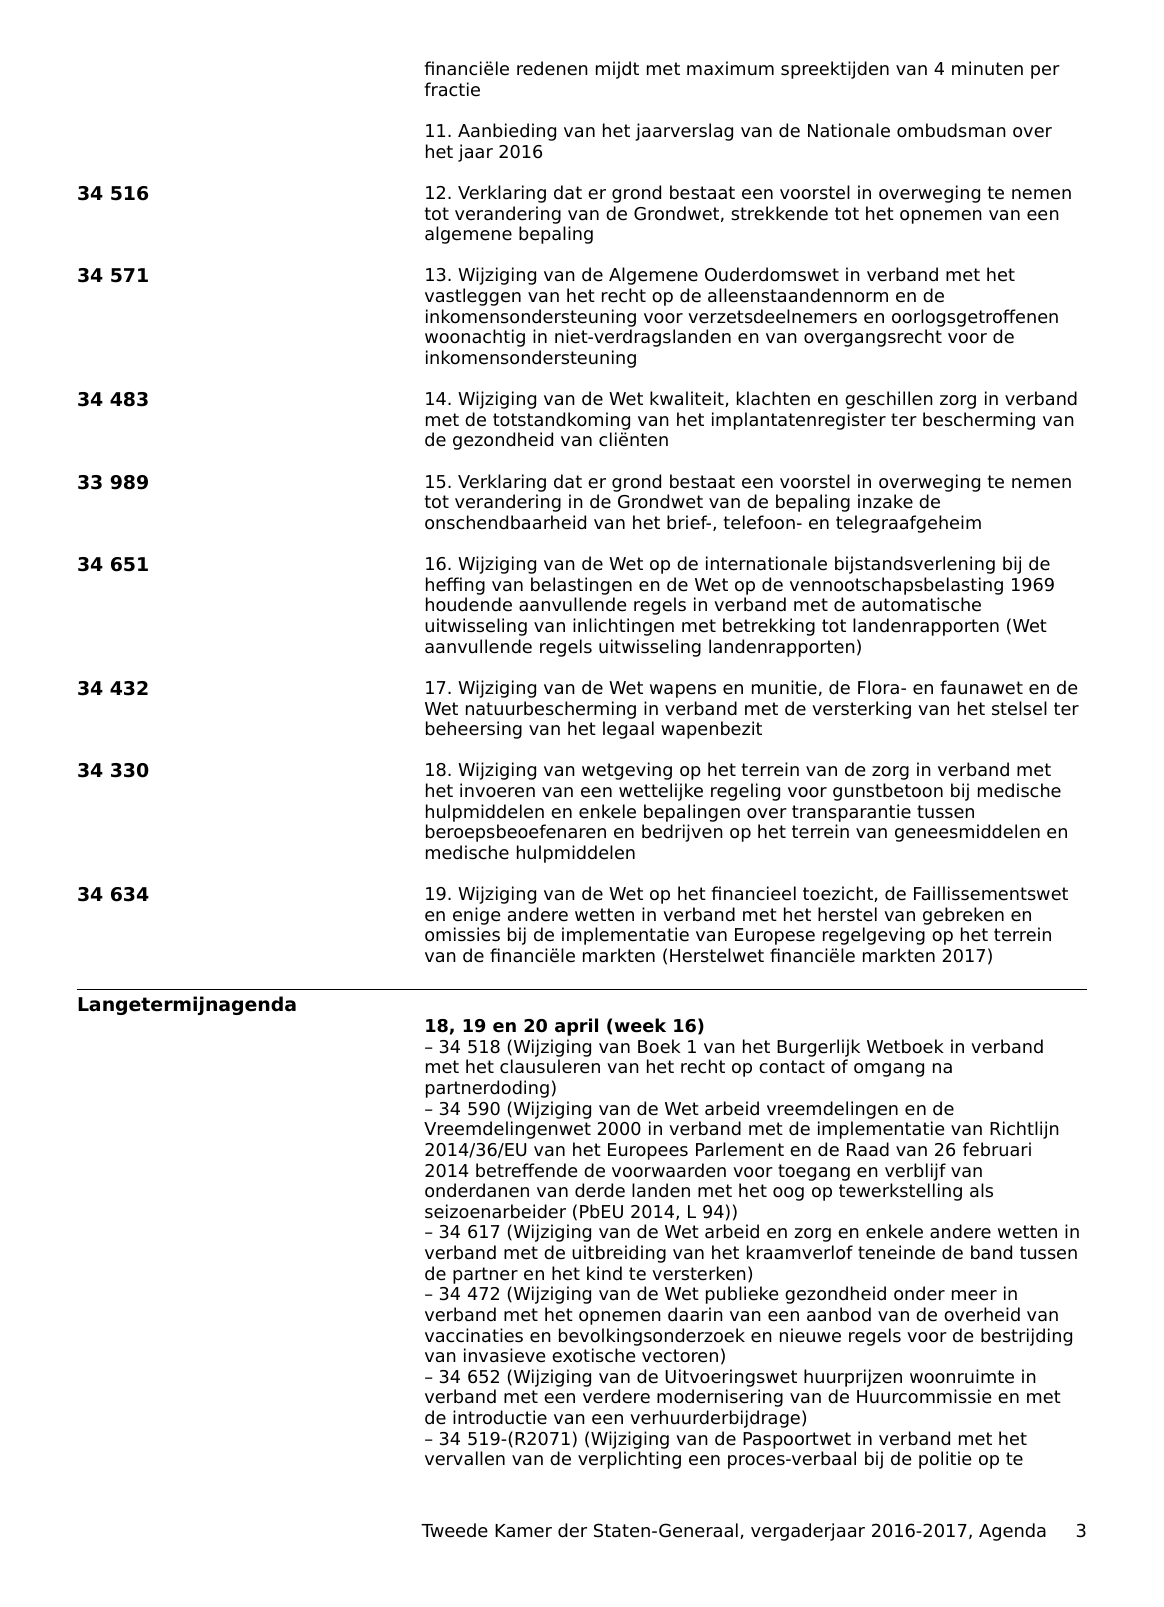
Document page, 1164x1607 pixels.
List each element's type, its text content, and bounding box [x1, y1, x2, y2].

table_cell – 34 519-(R2071) (Wijziging van de Paspoortwet in verband met het vervallen van de verplichting een proces-verbaal bij de politie op te [418, 1429, 1087, 1470]
table_cell financiële redenen mijdt met maximum spreektijden van 4 minuten per fractie [418, 59, 1087, 100]
table_cell [77, 369, 401, 389]
table_cell [77, 451, 401, 472]
table_cell [77, 245, 401, 265]
table_cell [418, 740, 1087, 760]
table_cell [401, 1016, 418, 1037]
table_cell 34 634 [77, 884, 401, 967]
table_cell [401, 121, 418, 162]
table_cell [77, 1367, 401, 1429]
table_cell 15. Verklaring dat er grond bestaat een voorstel in overweging te nemen tot verandering in de Grondwet van de bepaling inzake de onschendbaarheid van het brief-, telefoon- en telegraafgeheim [418, 472, 1087, 533]
table_header [401, 990, 418, 1016]
table_cell 34 516 [77, 183, 401, 245]
table_cell [418, 162, 1087, 183]
table_cell 13. Wijziging van de Algemene Ouderdomswet in verband met het vastleggen van het recht op de alleenstaandennorm en de inkomensondersteuning voor verzetsdeelnemers en oorlogsgetroffenen woonachtig in niet-verdragslanden en van overgangsrecht voor de inkomensondersteuning [418, 265, 1087, 368]
table_cell [418, 100, 1087, 121]
table_cell [77, 657, 401, 678]
table_cell [77, 740, 401, 760]
table_cell [401, 389, 418, 451]
table_cell [77, 121, 401, 162]
table_cell [401, 740, 418, 760]
table_cell [77, 534, 401, 554]
table_cell [401, 369, 418, 389]
table_cell [418, 245, 1087, 265]
table_cell [401, 678, 418, 740]
table_cell 12. Verklaring dat er grond bestaat een voorstel in overweging te nemen tot verandering van de Grondwet, strekkende tot het opnemen van een algemene bepaling [418, 183, 1087, 245]
table_header Langetermijnagenda [77, 990, 401, 1016]
table_cell [418, 657, 1087, 678]
table_cell [77, 1099, 401, 1222]
table_cell [401, 1429, 418, 1470]
table_cell [401, 472, 418, 533]
table_cell [401, 864, 418, 884]
table_cell [401, 657, 418, 678]
table_cell [401, 534, 418, 554]
table_cell 34 330 [77, 760, 401, 863]
table_cell 34 483 [77, 389, 401, 451]
table_cell 18. Wijziging van wetgeving op het terrein van de zorg in verband met het invoeren van een wettelijke regeling voor gunstbetoon bij medische hulpmiddelen en enkele bepalingen over transparantie tussen beroepsbeoefenaren en bedrijven op het terrein van geneesmiddelen en medische hulpmiddelen [418, 760, 1087, 863]
table_cell [401, 884, 418, 967]
table_cell [401, 59, 418, 100]
table_cell 11. Aanbieding van het jaarverslag van de Nationale ombudsman over het jaar 2016 [418, 121, 1087, 162]
table_cell [418, 451, 1087, 472]
table_cell 33 989 [77, 472, 401, 533]
table_cell – 34 518 (Wijziging van Boek 1 van het Burgerlijk Wetboek in verband met het clausuleren van het recht op contact of omgang na partnerdoding) [418, 1037, 1087, 1099]
table_cell – 34 472 (Wijziging van de Wet publieke gezondheid onder meer in verband met het opnemen daarin van een aanbod van de overheid van vaccinaties en bevolkingsonderzoek en nieuwe regels voor de bestrijding van invasieve exotische vectoren) [418, 1284, 1087, 1367]
table_cell [418, 369, 1087, 389]
table_cell [77, 864, 401, 884]
table_cell [77, 1223, 401, 1284]
table_cell [401, 554, 418, 657]
table_cell [401, 265, 418, 368]
table_cell [418, 864, 1087, 884]
table_cell [77, 162, 401, 183]
table_cell 34 571 [77, 265, 401, 368]
table_cell [77, 59, 401, 100]
table_cell [401, 100, 418, 121]
table_cell [77, 1037, 401, 1099]
table_cell [77, 1284, 401, 1367]
table_cell [401, 245, 418, 265]
table_cell [401, 162, 418, 183]
table_cell [401, 1099, 418, 1222]
table_cell [77, 1016, 401, 1037]
table_cell – 34 617 (Wijziging van de Wet arbeid en zorg en enkele andere wetten in verband met de uitbreiding van het kraamverlof teneinde de band tussen de partner en het kind te versterken) [418, 1223, 1087, 1284]
table_cell 19. Wijziging van de Wet op het financieel toezicht, de Faillissementswet en enige andere wetten in verband met het herstel van gebreken en omissies bij de implementatie van Europese regelgeving op het terrein van de financiële markten (Herstelwet financiële markten 2017) [418, 884, 1087, 967]
table_cell [401, 1284, 418, 1367]
table_cell [77, 1429, 401, 1470]
table_cell – 34 590 (Wijziging van de Wet arbeid vreemdelingen en de Vreemdelingenwet 2000 in verband met de implementatie van Richtlijn 2014/36/EU van het Europees Parlement en de Raad van 26 februari 2014 betreffende de voorwaarden voor toegang en verblijf van onderdanen van derde landen met het oog op tewerkstelling als seizoenarbeider (PbEU 2014, L 94)) [418, 1099, 1087, 1222]
table_header [418, 990, 1087, 1016]
table_cell [401, 760, 418, 863]
table_cell [401, 1037, 418, 1099]
table_cell 14. Wijziging van de Wet kwaliteit, klachten en geschillen zorg in verband met de totstandkoming van het implantatenregister ter bescherming van de gezondheid van cliënten [418, 389, 1087, 451]
table_cell [401, 1367, 418, 1429]
table_cell [401, 1223, 418, 1284]
table_cell [418, 534, 1087, 554]
table_cell 34 432 [77, 678, 401, 740]
table_cell 34 651 [77, 554, 401, 657]
table_cell 18, 19 en 20 april (week 16) [418, 1016, 1087, 1037]
table_cell [77, 100, 401, 121]
table_cell [401, 451, 418, 472]
table_cell 16. Wijziging van de Wet op de internationale bijstandsverlening bij de heffing van belastingen en de Wet op de vennootschapsbelasting 1969 houdende aanvullende regels in verband met de automatische uitwisseling van inlichtingen met betrekking tot landenrapporten (Wet aanvullende regels uitwisseling landenrapporten) [418, 554, 1087, 657]
table_cell [401, 183, 418, 245]
table_cell 17. Wijziging van de Wet wapens en munitie, de Flora- en faunawet en de Wet natuurbescherming in verband met de versterking van het stelsel ter beheersing van het legaal wapenbezit [418, 678, 1087, 740]
table_cell – 34 652 (Wijziging van de Uitvoeringswet huurprijzen woonruimte in verband met een verdere modernisering van de Huurcommissie en met de introductie van een verhuurderbijdrage) [418, 1367, 1087, 1429]
